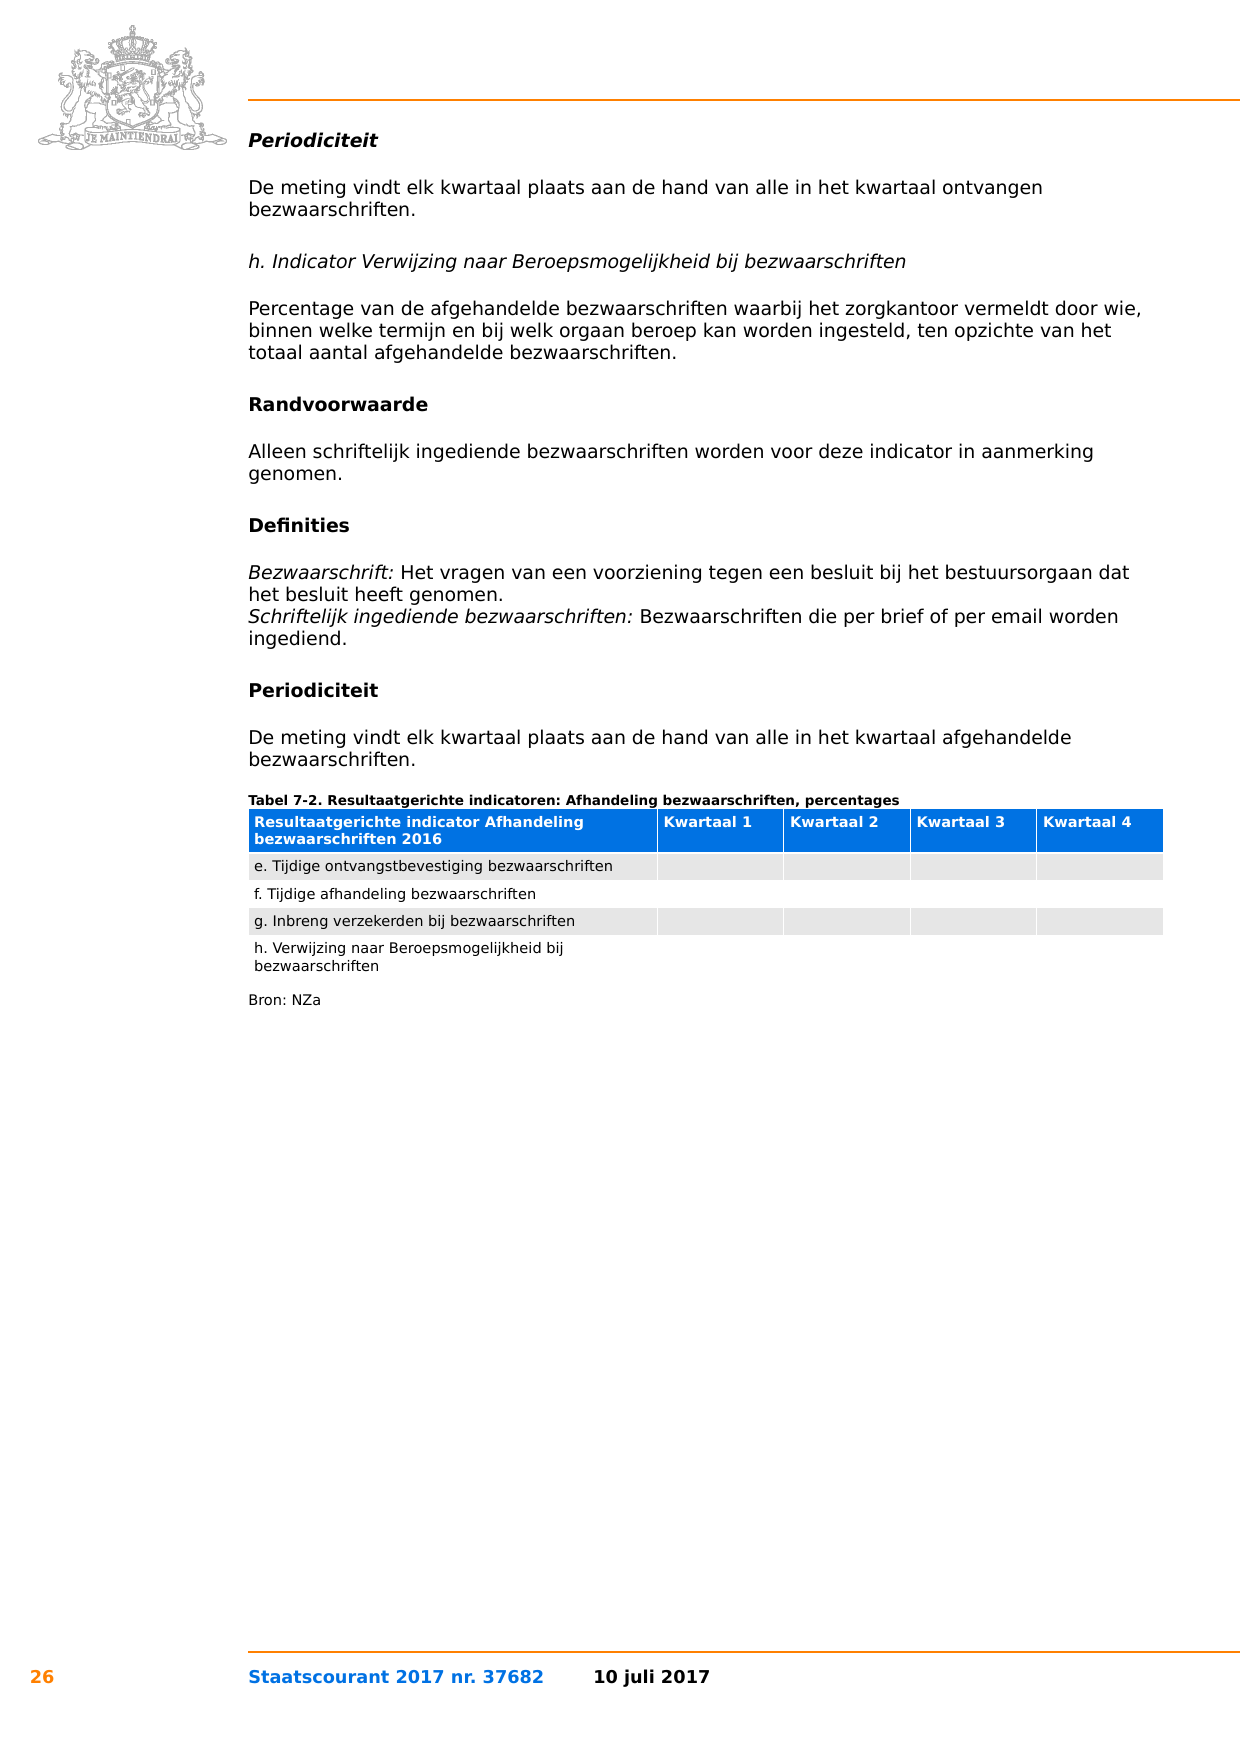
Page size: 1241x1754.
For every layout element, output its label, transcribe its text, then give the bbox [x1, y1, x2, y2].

table_cell h. Verwijzing naar Beroepsmogelijkheid bij bezwaarschriften [249, 936, 657, 979]
table_cell [911, 854, 1036, 880]
text Bezwaarschrift: Het vragen van een voorziening tegen een besluit bij het bestuursorgaan dat het besluit heeft genomen. [248, 562, 1163, 606]
table_cell [658, 881, 783, 907]
table_cell f. Tijdige afhandeling bezwaarschriften [249, 881, 657, 907]
table_cell Resultaatgerichte indicator Afhandeling bezwaarschriften 2016 [249, 809, 657, 852]
table_header Tabel 7-2. Resultaatgerichte indicatoren: Afhandeling bezwaarschriften, percentages [248, 793, 1163, 808]
picture [38, 25, 227, 150]
table_cell [784, 881, 910, 907]
table_cell [911, 936, 1036, 979]
table_cell Kwartaal 4 [1037, 809, 1163, 852]
table_cell g. Inbreng verzekerden bij bezwaarschriften [249, 908, 657, 935]
subtitle Periodiciteit [248, 679, 1163, 702]
table_cell Kwartaal 2 [784, 809, 910, 852]
table_cell [784, 854, 910, 880]
table_cell Bron: NZa [248, 980, 1163, 1009]
table_cell [658, 854, 783, 880]
subtitle Periodiciteit [248, 130, 1163, 152]
table_cell Kwartaal 1 [658, 809, 783, 852]
text De meting vindt elk kwartaal plaats aan de hand van alle in het kwartaal afgehandelde bezwaarschriften. [248, 727, 1163, 771]
text Percentage van de afgehandelde bezwaarschriften waarbij het zorgkantoor vermeldt door wie, binnen welke termijn en bij welk orgaan beroep kan worden ingesteld, ten opzichte van het totaal aantal afgehandelde bezwaarschriften. [248, 298, 1163, 364]
text Alleen schriftelijk ingediende bezwaarschriften worden voor deze indicator in aanmerking genomen. [248, 441, 1163, 485]
table_cell [658, 936, 783, 979]
text Schriftelijk ingediende bezwaarschriften: Bezwaarschriften die per brief of per email worden ingediend. [248, 606, 1163, 649]
table_cell [784, 908, 910, 935]
table_cell [658, 908, 783, 935]
table_cell [1037, 936, 1163, 979]
subtitle Definities [248, 515, 1163, 537]
table_cell [911, 908, 1036, 935]
subtitle h. Indicator Verwijzing naar Beroepsmogelijkheid bij bezwaarschriften [248, 251, 1163, 273]
text De meting vindt elk kwartaal plaats aan de hand van alle in het kwartaal ontvangen bezwaarschriften. [248, 177, 1163, 221]
table_cell e. Tijdige ontvangstbevestiging bezwaarschriften [249, 854, 657, 880]
subtitle Randvoorwaarde [248, 394, 1163, 416]
table_cell [1037, 881, 1163, 907]
table_cell [1037, 908, 1163, 935]
table_cell Kwartaal 3 [911, 809, 1036, 852]
table_cell [911, 881, 1036, 907]
table_cell [784, 936, 910, 979]
table_cell [1037, 854, 1163, 880]
